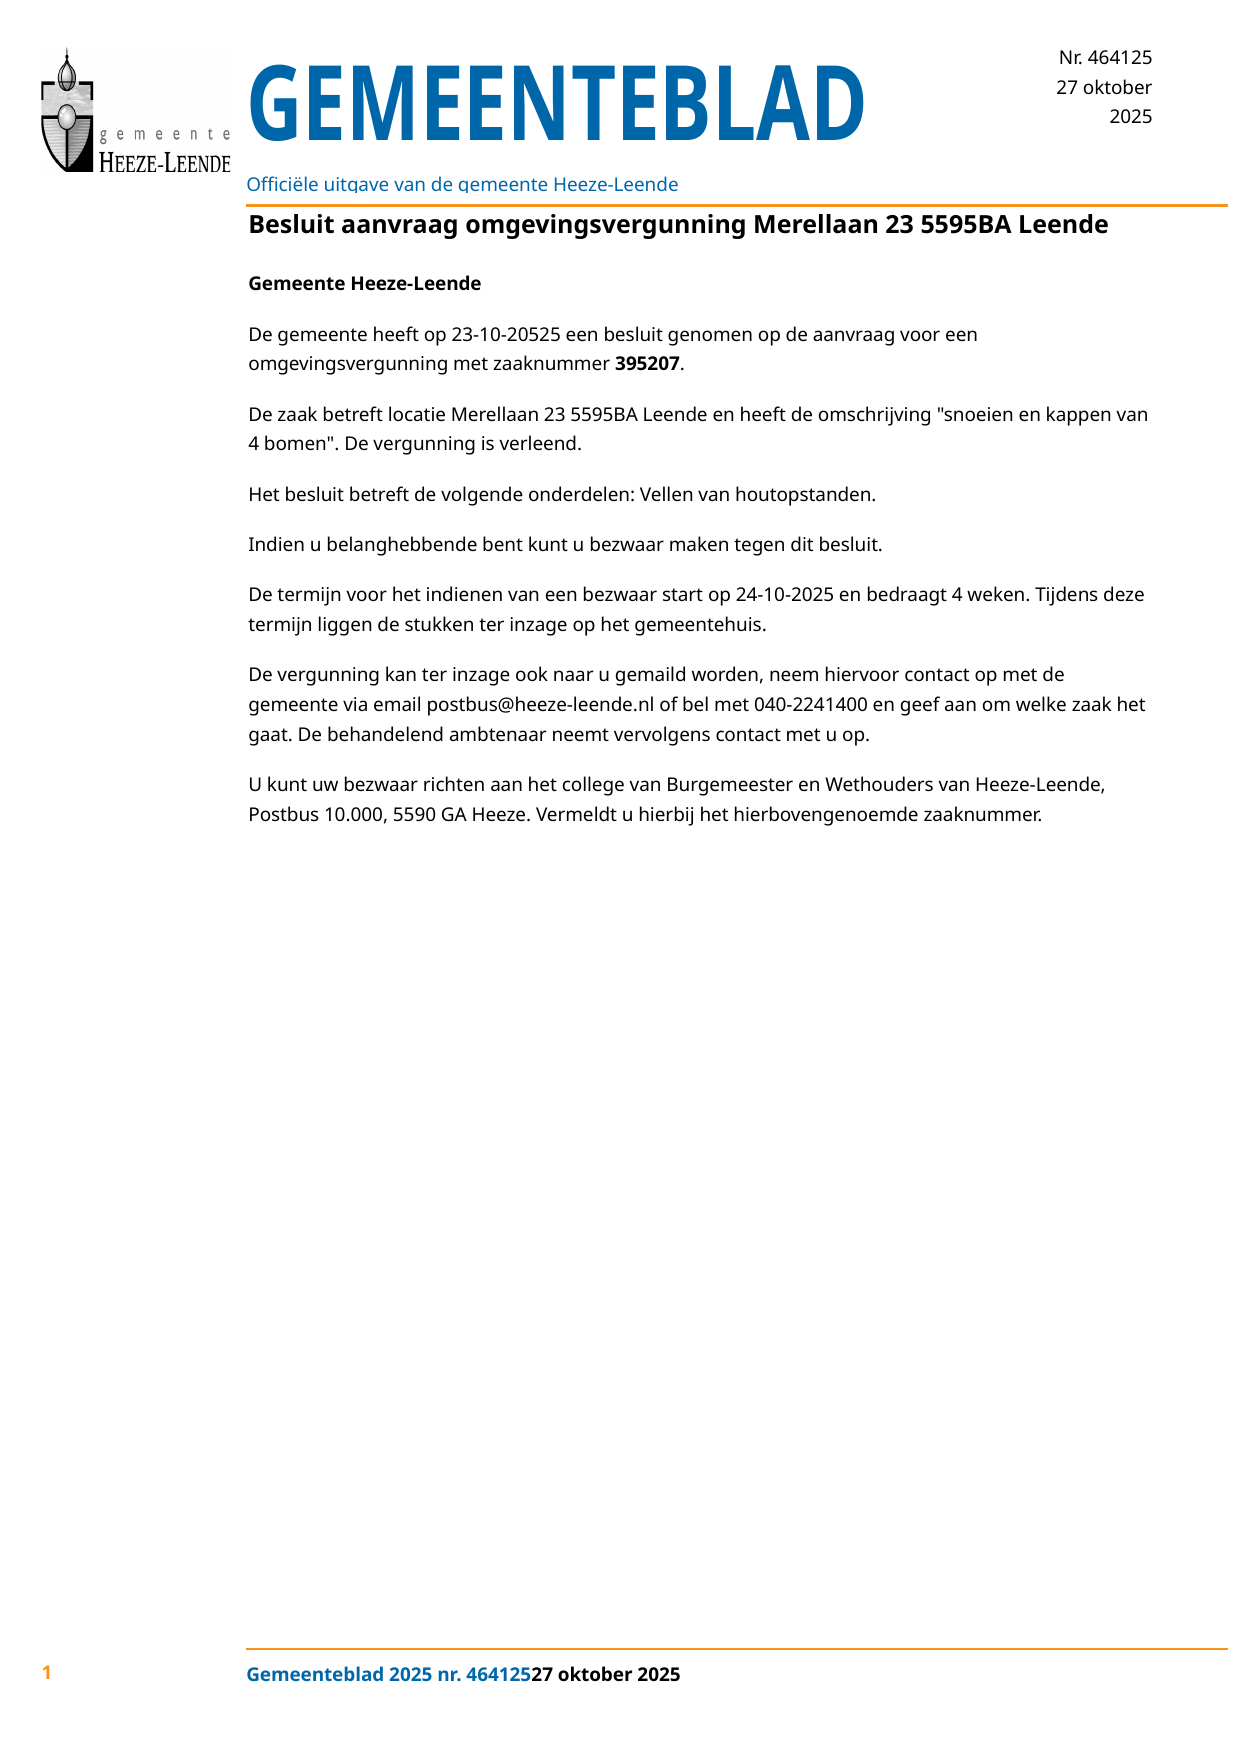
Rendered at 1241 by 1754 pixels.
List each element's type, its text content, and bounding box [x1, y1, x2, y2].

text Het besluit betreft de volgende onderdelen: Vellen van houtopstanden. [248, 481, 1152, 506]
text U kunt uw bezwaar richten aan het college van Burgemeester en Wethouders van Heeze-Leende, Postbus 10.000, 5590 GA Heeze. Vermeldt u hierbij het hierbovengenoemde zaaknummer. [248, 771, 1152, 826]
text De termijn voor het indienen van een bezwaar start op 24-10-2025 en bedraagt 4 weken. Tijdens deze termijn liggen de stukken ter inzage op het gemeentehuis. [248, 582, 1152, 637]
text De zaak betreft locatie Merellaan 23 5595BA Leende en heeft de omschrijving "snoeien en kappen van 4 bomen". De vergunning is verleend. [248, 401, 1152, 456]
text Gemeente Heeze-Leende [248, 270, 1152, 296]
text De gemeente heeft op 23-10-20525 een besluit genomen op de aanvraag voor een omgevingsvergunning met zaaknummer 395207. [248, 321, 1152, 376]
text Besluit aanvraag omgevingsvergunning Merellaan 23 5595BA Leende [248, 207, 1152, 241]
picture [41, 47, 231, 172]
text De vergunning kan ter inzage ook naar u gemaild worden, neem hiervoor contact op met de gemeente via email postbus@heeze-leende.nl of bel met 040-2241400 en geef aan om welke zaak het gaat. De behandelend ambtenaar neemt vervolgens contact met u op. [248, 662, 1152, 746]
text Indien u belanghebbende bent kunt u bezwaar maken tegen dit besluit. [248, 531, 1152, 557]
